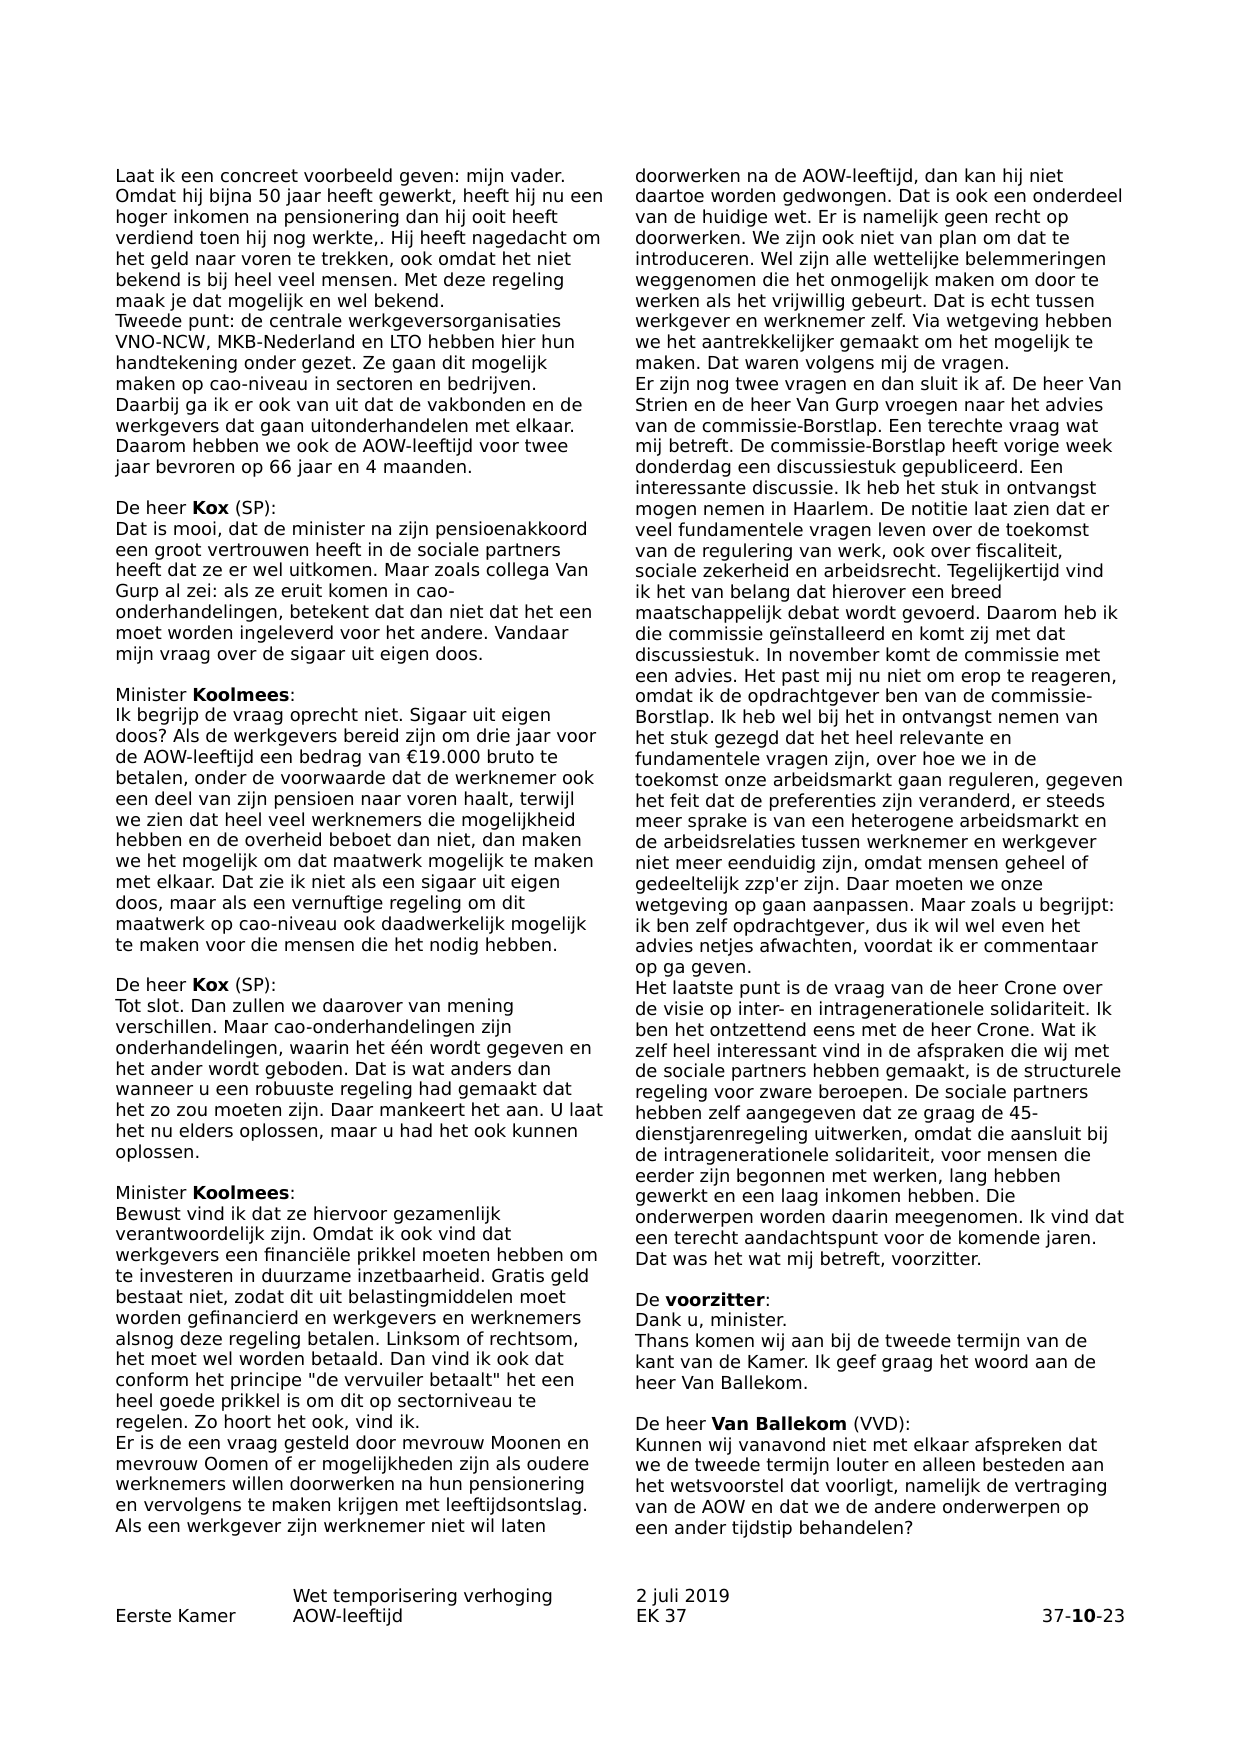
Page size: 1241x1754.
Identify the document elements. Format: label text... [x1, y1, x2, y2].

text Kunnen wij vanavond niet met elkaar afspreken dat we de tweede termijn louter en alleen besteden aan het wetsvoorstel dat voorligt, namelijk de vertraging van de AOW en dat we de andere onderwerpen op een ander tijdstip behandelen? [635, 1434, 1125, 1538]
text Tot slot. Dan zullen we daarover van mening verschillen. Maar cao-onderhandelingen zijn onderhandelingen, waarin het één wordt gegeven en het ander wordt geboden. Dat is wat anders dan wanneer u een robuuste regeling had gemaakt dat het zo zou moeten zijn. Daar mankeert het aan. U laat het nu elders oplossen, maar u had het ook kunnen oplossen. [115, 996, 605, 1162]
text Er zijn nog twee vragen en dan sluit ik af. De heer Van Strien en de heer Van Gurp vroegen naar het advies van de commissie-Borstlap. Een terechte vraag wat mij betreft. De commissie-Borstlap heeft vorige week donderdag een discussiestuk gepubliceerd. Een interessante discussie. Ik heb het stuk in ontvangst mogen nemen in Haarlem. De notitie laat zien dat er veel fundamentele vragen leven over de toekomst van de regulering van werk, ook over fiscaliteit, sociale zekerheid en arbeidsrecht. Tegelijkertijd vind ik het van belang dat hierover een breed maatschappelijk debat wordt gevoerd. Daarom heb ik die commissie geïnstalleerd en komt zij met dat discussiestuk. In november komt de commissie met een advies. Het past mij nu niet om erop te reageren, omdat ik de opdrachtgever ben van de commissie-Borstlap. Ik heb wel bij het in ontvangst nemen van het stuk gezegd dat het heel relevante en fundamentele vragen zijn, over hoe we in de toekomst onze arbeidsmarkt gaan reguleren, gegeven het feit dat de preferenties zijn veranderd, er steeds meer sprake is van een heterogene arbeidsmarkt en de arbeidsrelaties tussen werknemer en werkgever niet meer eenduidig zijn, omdat mensen geheel of gedeeltelijk zzp'er zijn. Daar moeten we onze wetgeving op gaan aanpassen. Maar zoals u begrijpt: ik ben zelf opdrachtgever, dus ik wil wel even het advies netjes afwachten, voordat ik er commentaar op ga geven. [635, 374, 1125, 978]
text Ik begrijp de vraag oprecht niet. Sigaar uit eigen doos? Als de werkgevers bereid zijn om drie jaar voor de AOW-leeftijd een bedrag van €19.000 bruto te betalen, onder de voorwaarde dat de werknemer ook een deel van zijn pensioen naar voren haalt, terwijl we zien dat heel veel werknemers die mogelijkheid hebben en de overheid beboet dan niet, dan maken we het mogelijk om dat maatwerk mogelijk te maken met elkaar. Dat zie ik niet als een sigaar uit eigen doos, maar als een vernuftige regeling om dit maatwerk op cao-niveau ook daadwerkelijk mogelijk te maken voor die mensen die het nodig hebben. [115, 705, 605, 955]
text Minister Koolmees: [115, 684, 605, 705]
text Dat was het wat mij betreft, voorzitter. [635, 1249, 1125, 1269]
text Dat is mooi, dat de minister na zijn pensioenakkoord een groot vertrouwen heeft in de sociale partners heeft dat ze er wel uitkomen. Maar zoals collega Van Gurp al zei: als ze eruit komen in cao-onderhandelingen, betekent dat dan niet dat het een moet worden ingeleverd voor het andere. Vandaar mijn vraag over de sigaar uit eigen doos. [115, 518, 605, 664]
text Thans komen wij aan bij de tweede termijn van de kant van de Kamer. Ik geef graag het woord aan de heer Van Ballekom. [635, 1331, 1125, 1393]
text doorwerken na de AOW-leeftijd, dan kan hij niet daartoe worden gedwongen. Dat is ook een onderdeel van de huidige wet. Er is namelijk geen recht op doorwerken. We zijn ook niet van plan om dat te introduceren. Wel zijn alle wettelijke belemmeringen weggenomen die het onmogelijk maken om door te werken als het vrijwillig gebeurt. Dat is echt tussen werkgever en werknemer zelf. Via wetgeving hebben we het aantrekkelijker gemaakt om het mogelijk te maken. Dat waren volgens mij de vragen. [635, 165, 1125, 374]
text Dank u, minister. [635, 1310, 1125, 1331]
text Minister Koolmees: [115, 1182, 605, 1203]
text Bewust vind ik dat ze hiervoor gezamenlijk verantwoordelijk zijn. Omdat ik ook vind dat werkgevers een financiële prikkel moeten hebben om te investeren in duurzame inzetbaarheid. Gratis geld bestaat niet, zodat dit uit belastingmiddelen moet worden gefinancierd en werkgevers en werknemers alsnog deze regeling betalen. Linksom of rechtsom, het moet wel worden betaald. Dan vind ik ook dat conform het principe "de vervuiler betaalt" het een heel goede prikkel is om dit op sectorniveau te regelen. Zo hoort het ook, vind ik. [115, 1203, 605, 1432]
text Tweede punt: de centrale werkgeversorganisaties VNO-NCW, MKB-Nederland en LTO hebben hier hun handtekening onder gezet. Ze gaan dit mogelijk maken op cao-niveau in sectoren en bedrijven. Daarbij ga ik er ook van uit dat de vakbonden en de werkgevers dat gaan uitonderhandelen met elkaar. Daarom hebben we ook de AOW-leeftijd voor twee jaar bevroren op 66 jaar en 4 maanden. [115, 311, 605, 478]
text Het laatste punt is de vraag van de heer Crone over de visie op inter- en intragenerationele solidariteit. Ik ben het ontzettend eens met de heer Crone. Wat ik zelf heel interessant vind in de afspraken die wij met de sociale partners hebben gemaakt, is de structurele regeling voor zware beroepen. De sociale partners hebben zelf aangegeven dat ze graag de 45-dienstjarenregeling uitwerken, omdat die aansluit bij de intragenerationele solidariteit, voor mensen die eerder zijn begonnen met werken, lang hebben gewerkt en een laag inkomen hebben. Die onderwerpen worden daarin meegenomen. Ik vind dat een terecht aandachtspunt voor de komende jaren. [635, 978, 1125, 1249]
text De heer Kox (SP): [115, 975, 605, 996]
text De voorzitter: [635, 1289, 1125, 1310]
text De heer Van Ballekom (VVD): [635, 1413, 1125, 1434]
text De heer Kox (SP): [115, 498, 605, 518]
text Laat ik een concreet voorbeeld geven: mijn vader. Omdat hij bijna 50 jaar heeft gewerkt, heeft hij nu een hoger inkomen na pensionering dan hij ooit heeft verdiend toen hij nog werkte,. Hij heeft nagedacht om het geld naar voren te trekken, ook omdat het niet bekend is bij heel veel mensen. Met deze regeling maak je dat mogelijk en wel bekend. [115, 165, 605, 311]
text Er is de een vraag gesteld door mevrouw Moonen en mevrouw Oomen of er mogelijkheden zijn als oudere werknemers willen doorwerken na hun pensionering en vervolgens te maken krijgen met leeftijdsontslag. Als een werkgever zijn werknemer niet wil laten [115, 1432, 605, 1537]
